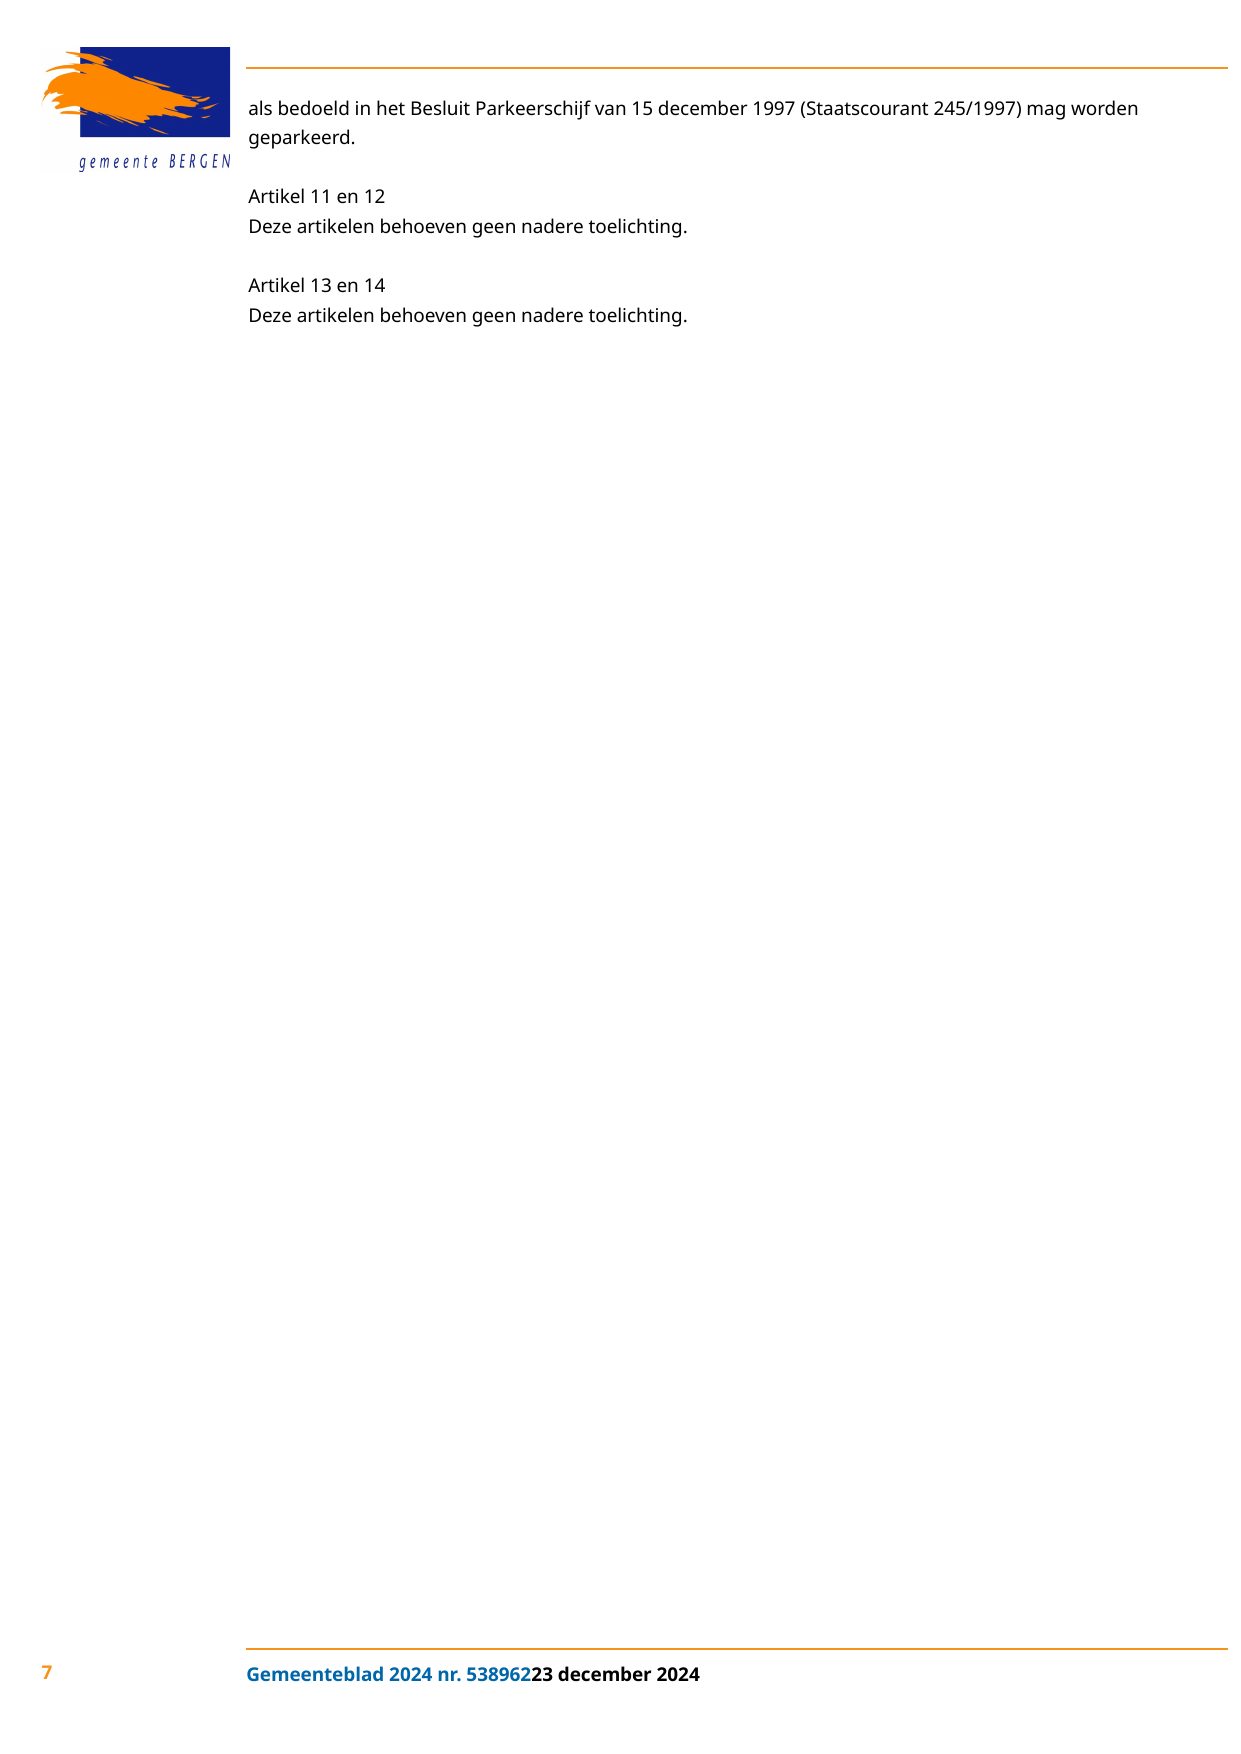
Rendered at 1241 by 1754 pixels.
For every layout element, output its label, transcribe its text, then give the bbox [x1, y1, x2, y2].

text Artikel 13 en 14 [248, 272, 1152, 298]
text Artikel 11 en 12 [248, 183, 1152, 209]
text Deze artikelen behoeven geen nadere toelichting. [248, 213, 1152, 239]
text als bedoeld in het Besluit Parkeerschijf van 15 december 1997 (Staatscourant 245/1997) mag worden geparkeerd. [248, 95, 1152, 150]
picture [41, 47, 231, 172]
text Deze artikelen behoeven geen nadere toelichting. [248, 302, 1152, 328]
